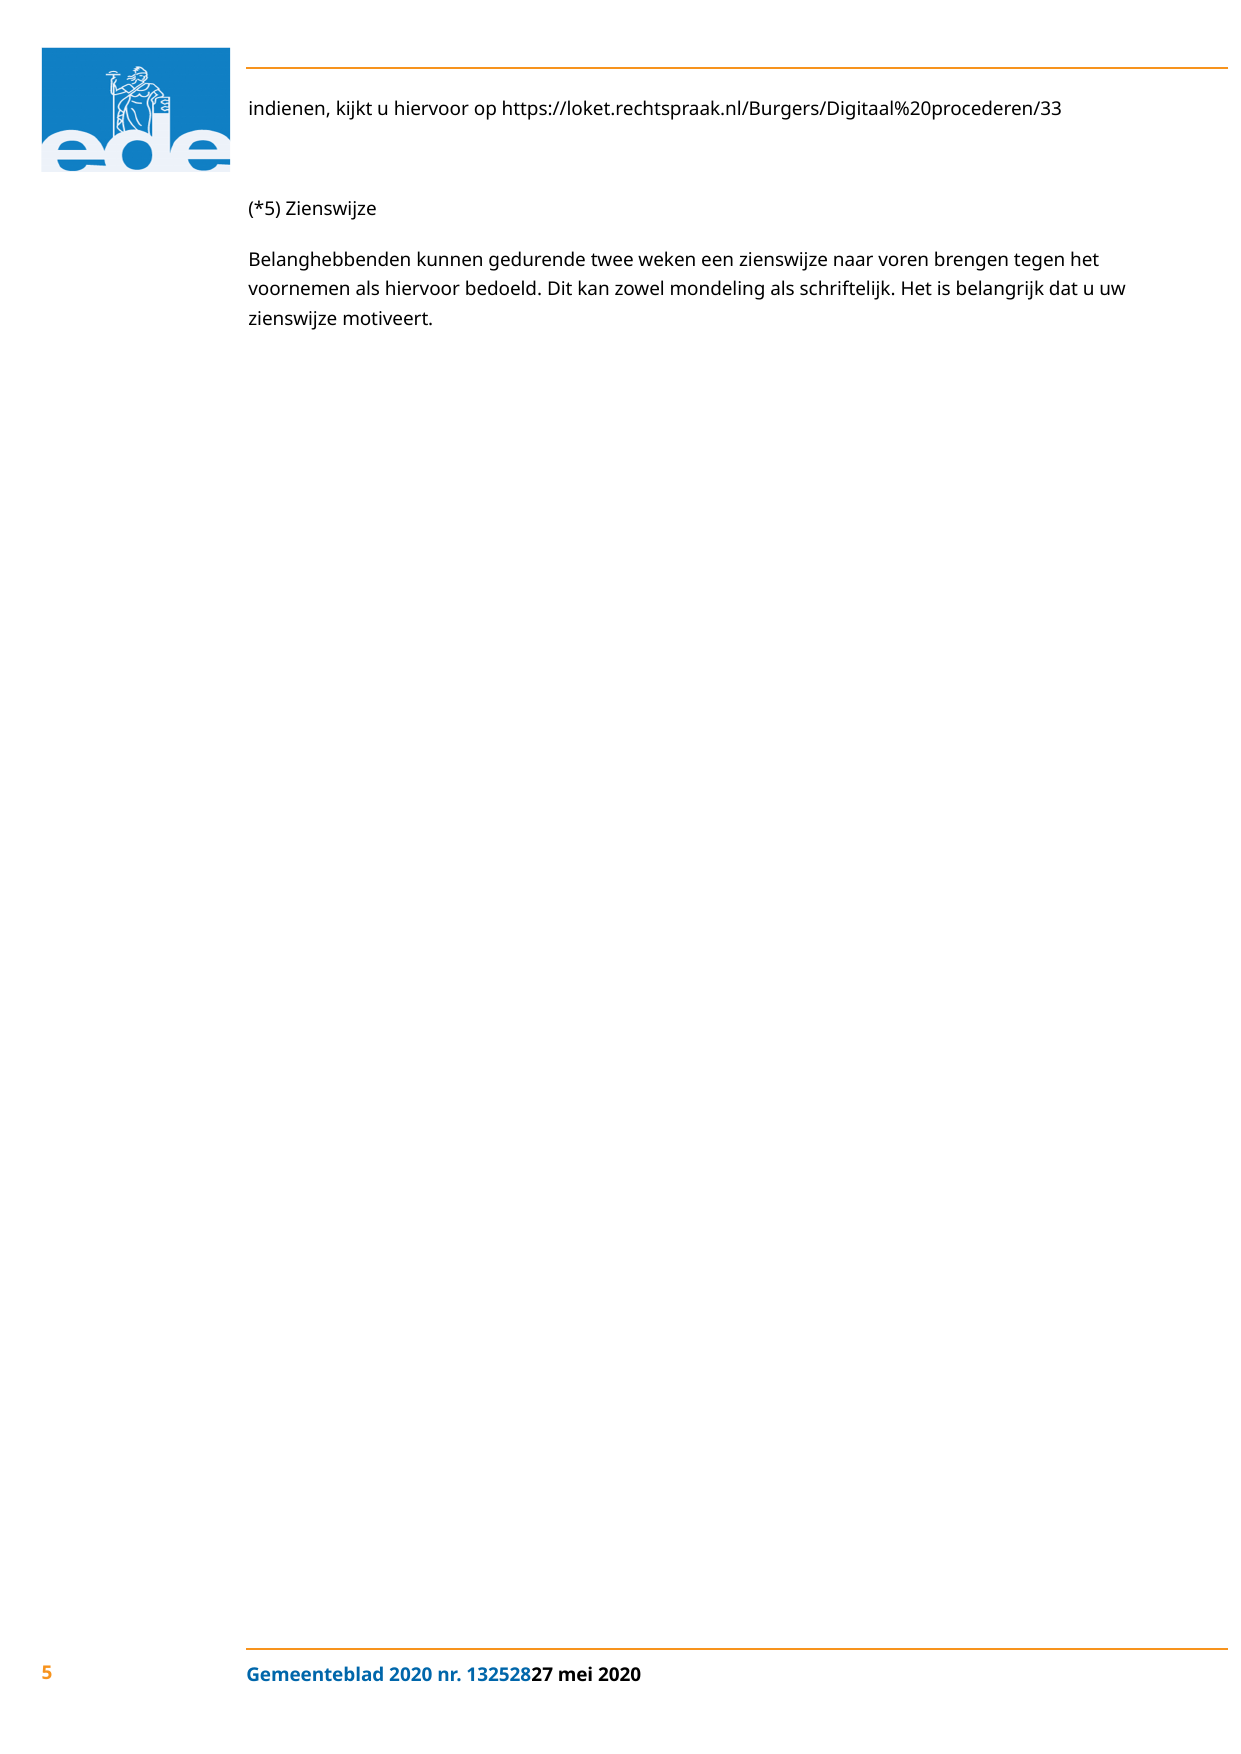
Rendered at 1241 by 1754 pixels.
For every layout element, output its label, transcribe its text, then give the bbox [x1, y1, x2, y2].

text Belanghebbenden kunnen gedurende twee weken een zienswijze naar voren brengen tegen het voornemen als hiervoor bedoeld. Dit kan zowel mondeling als schriftelijk. Het is belangrijk dat u uw zienswijze motiveert. [248, 246, 1152, 331]
text indienen, kijkt u hiervoor op https://loket.rechtspraak.nl/Burgers/Digitaal%20procederen/33 [248, 95, 1152, 121]
text (*5) Zienswijze [248, 196, 1152, 221]
picture [41, 47, 231, 172]
